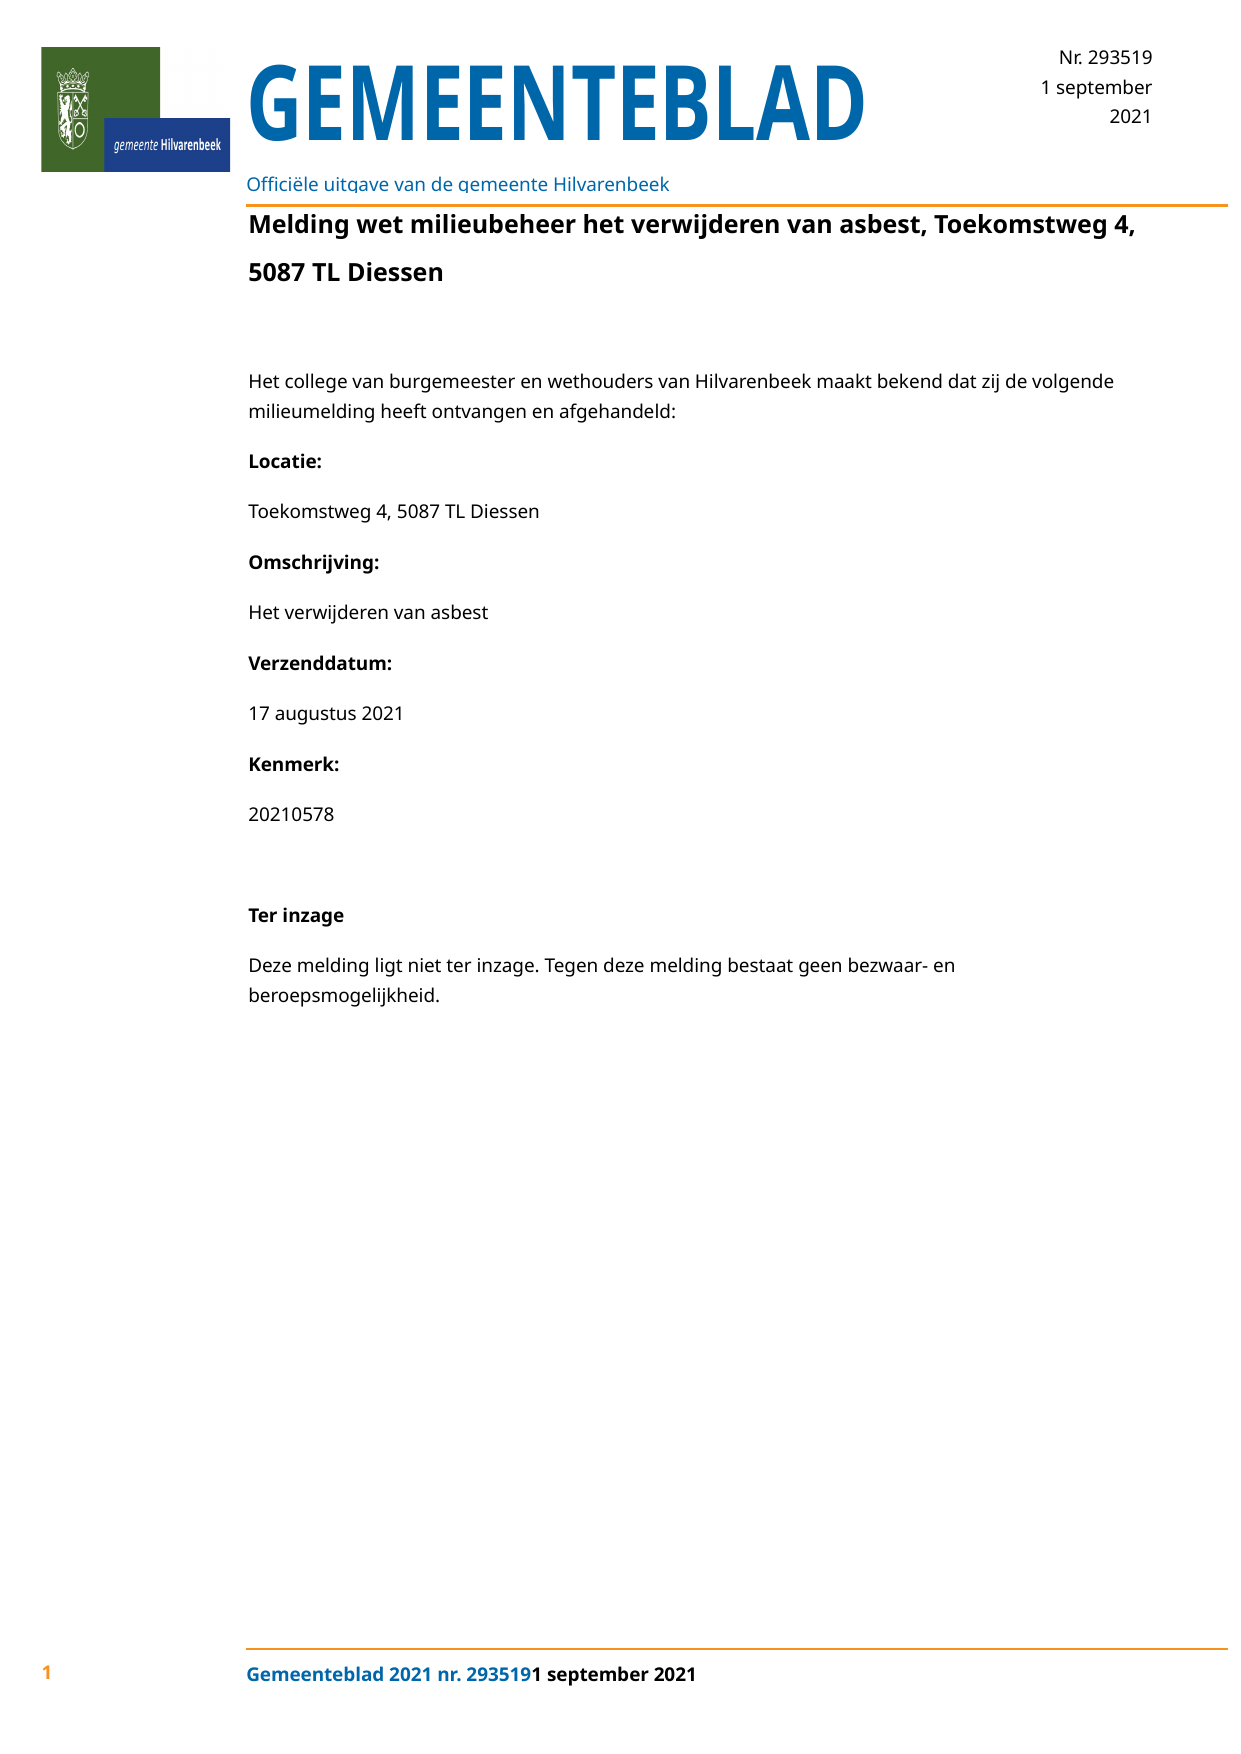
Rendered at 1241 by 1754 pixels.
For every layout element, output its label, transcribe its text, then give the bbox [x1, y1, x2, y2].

text Kenmerk: [248, 751, 1152, 777]
text Toekomstweg 4, 5087 TL Diessen [248, 499, 1152, 524]
text Deze melding ligt niet ter inzage. Tegen deze melding bestaat geen bezwaar- en beroepsmogelijkheid. [248, 952, 1152, 1008]
text Het verwijderen van asbest [248, 599, 1152, 625]
picture [41, 47, 231, 172]
text Melding wet milieubeheer het verwijderen van asbest, Toekomstweg 4, 5087 TL Diessen [248, 207, 1152, 288]
text Verzenddatum: [248, 650, 1152, 676]
text 17 augustus 2021 [248, 700, 1152, 726]
text 20210578 [248, 801, 1152, 827]
text Het college van burgemeester en wethouders van Hilvarenbeek maakt bekend dat zij de volgende milieumelding heeft ontvangen en afgehandeld: [248, 368, 1152, 424]
text Locatie: [248, 448, 1152, 474]
text Ter inzage [248, 902, 1152, 928]
text Omschrijving: [248, 549, 1152, 575]
